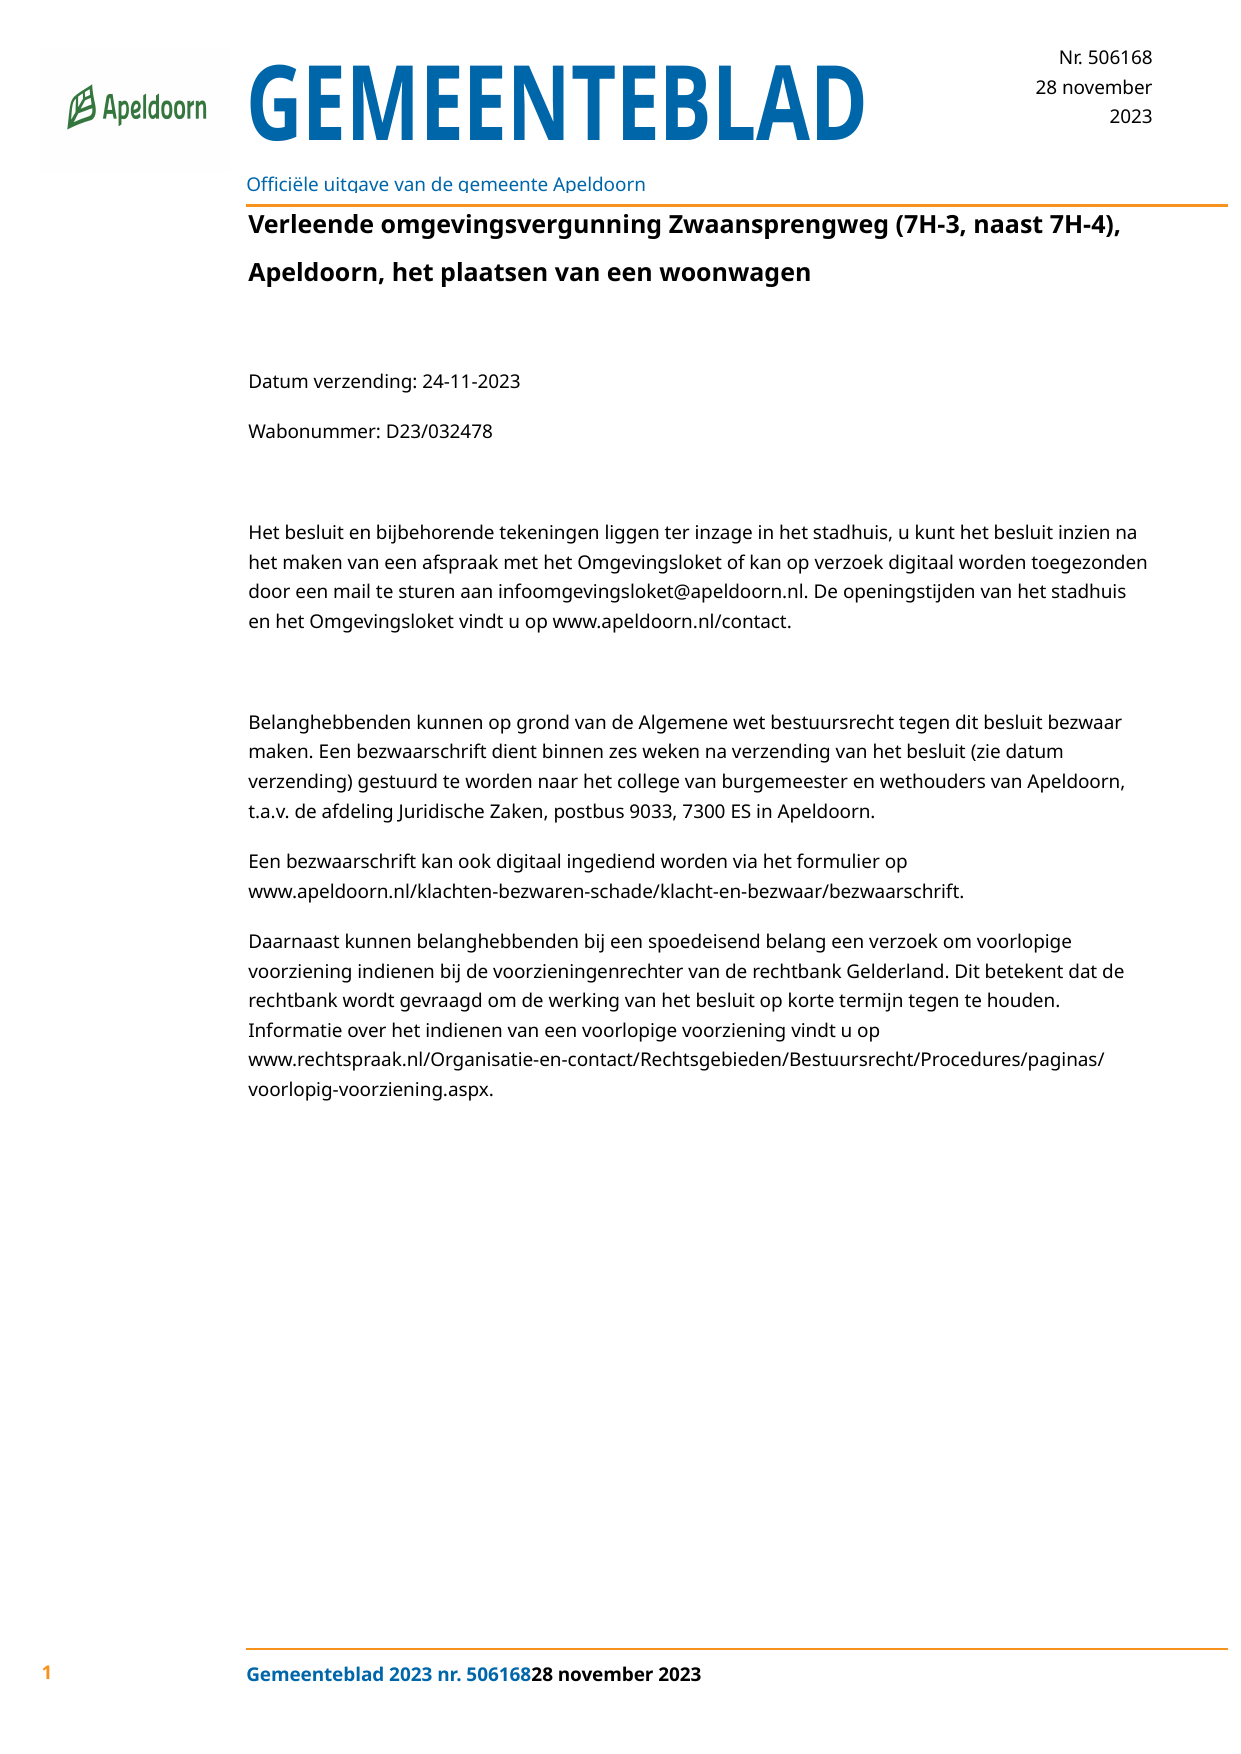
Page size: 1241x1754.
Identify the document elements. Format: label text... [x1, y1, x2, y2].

text Een bezwaarschrift kan ook digitaal ingediend worden via het formulier op www.apeldoorn.nl/klachten-bezwaren-schade/klacht-en-bezwaar/bezwaarschrift. [248, 848, 1152, 904]
text Het besluit en bijbehorende tekeningen liggen ter inzage in het stadhuis, u kunt het besluit inzien na het maken van een afspraak met het Omgevingsloket of kan op verzoek digitaal worden toegezonden door een mail te sturen aan infoomgevingsloket@apeldoorn.nl. De openingstijden van het stadhuis en het Omgevingsloket vindt u op www.apeldoorn.nl/contact. [248, 519, 1152, 634]
text Verleende omgevingsvergunning Zwaansprengweg (7H-3, naast 7H-4), Apeldoorn, het plaatsen van een woonwagen [248, 207, 1152, 288]
picture [41, 47, 231, 172]
text Belanghebbenden kunnen op grond van de Algemene wet bestuursrecht tegen dit besluit bezwaar maken. Een bezwaarschrift dient binnen zes weken na verzending van het besluit (zie datum verzending) gestuurd te worden naar het college van burgemeester en wethouders van Apeldoorn, t.a.v. de afdeling Juridische Zaken, postbus 9033, 7300 ES in Apeldoorn. [248, 709, 1152, 824]
text Datum verzending: 24-11-2023 [248, 368, 1152, 394]
text Wabonummer: D23/032478 [248, 419, 1152, 444]
text Daarnaast kunnen belanghebbenden bij een spoedeisend belang een verzoek om voorlopige voorziening indienen bij de voorzieningenrechter van de rechtbank Gelderland. Dit betekent dat de rechtbank wordt gevraagd om de werking van het besluit op korte termijn tegen te houden. Informatie over het indienen van een voorlopige voorziening vindt u op www.rechtspraak.nl/Organisatie-en-contact/Rechtsgebieden/Bestuursrecht/Procedures/paginas/voorlopig-voorziening.aspx. [248, 928, 1152, 1102]
